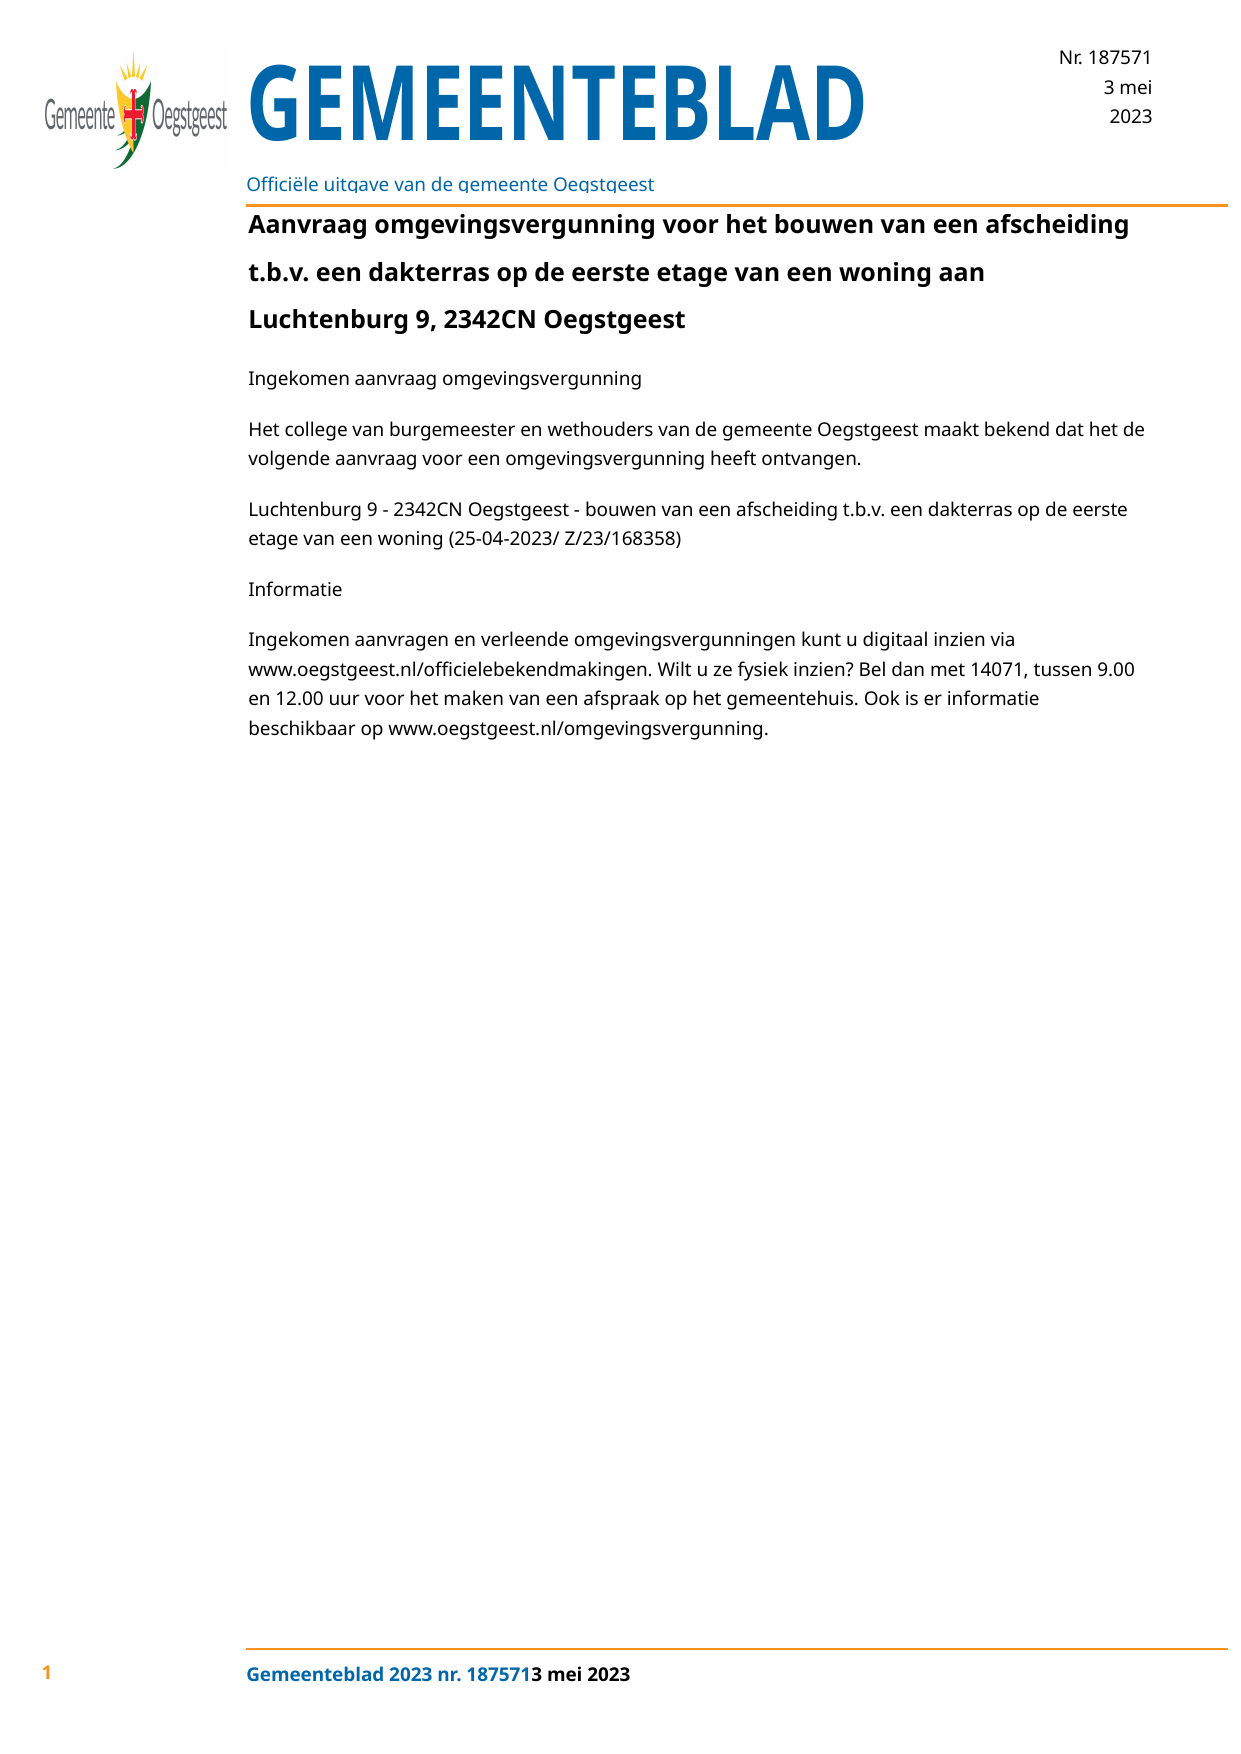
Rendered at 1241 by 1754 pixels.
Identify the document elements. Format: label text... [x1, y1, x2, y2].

text Luchtenburg 9 - 2342CN Oegstgeest - bouwen van een afscheiding t.b.v. een dakterras op de eerste etage van een woning (25-04-2023/ Z/23/168358) [248, 496, 1152, 551]
text Informatie [248, 576, 1152, 602]
text Aanvraag omgevingsvergunning voor het bouwen van een afscheiding t.b.v. een dakterras op de eerste etage van een woning aan Luchtenburg 9, 2342CN Oegstgeest [248, 207, 1152, 336]
picture [41, 47, 231, 172]
text Het college van burgemeester en wethouders van de gemeente Oegstgeest maakt bekend dat het de volgende aanvraag voor een omgevingsvergunning heeft ontvangen. [248, 416, 1152, 471]
text Ingekomen aanvragen en verleende omgevingsvergunningen kunt u digitaal inzien via www.oegstgeest.nl/officielebekendmakingen. Wilt u ze fysiek inzien? Bel dan met 14071, tussen 9.00 en 12.00 uur voor het maken van een afspraak op het gemeentehuis. Ook is er informatie beschikbaar op www.oegstgeest.nl/omgevingsvergunning. [248, 626, 1152, 741]
text Ingekomen aanvraag omgevingsvergunning [248, 366, 1152, 391]
